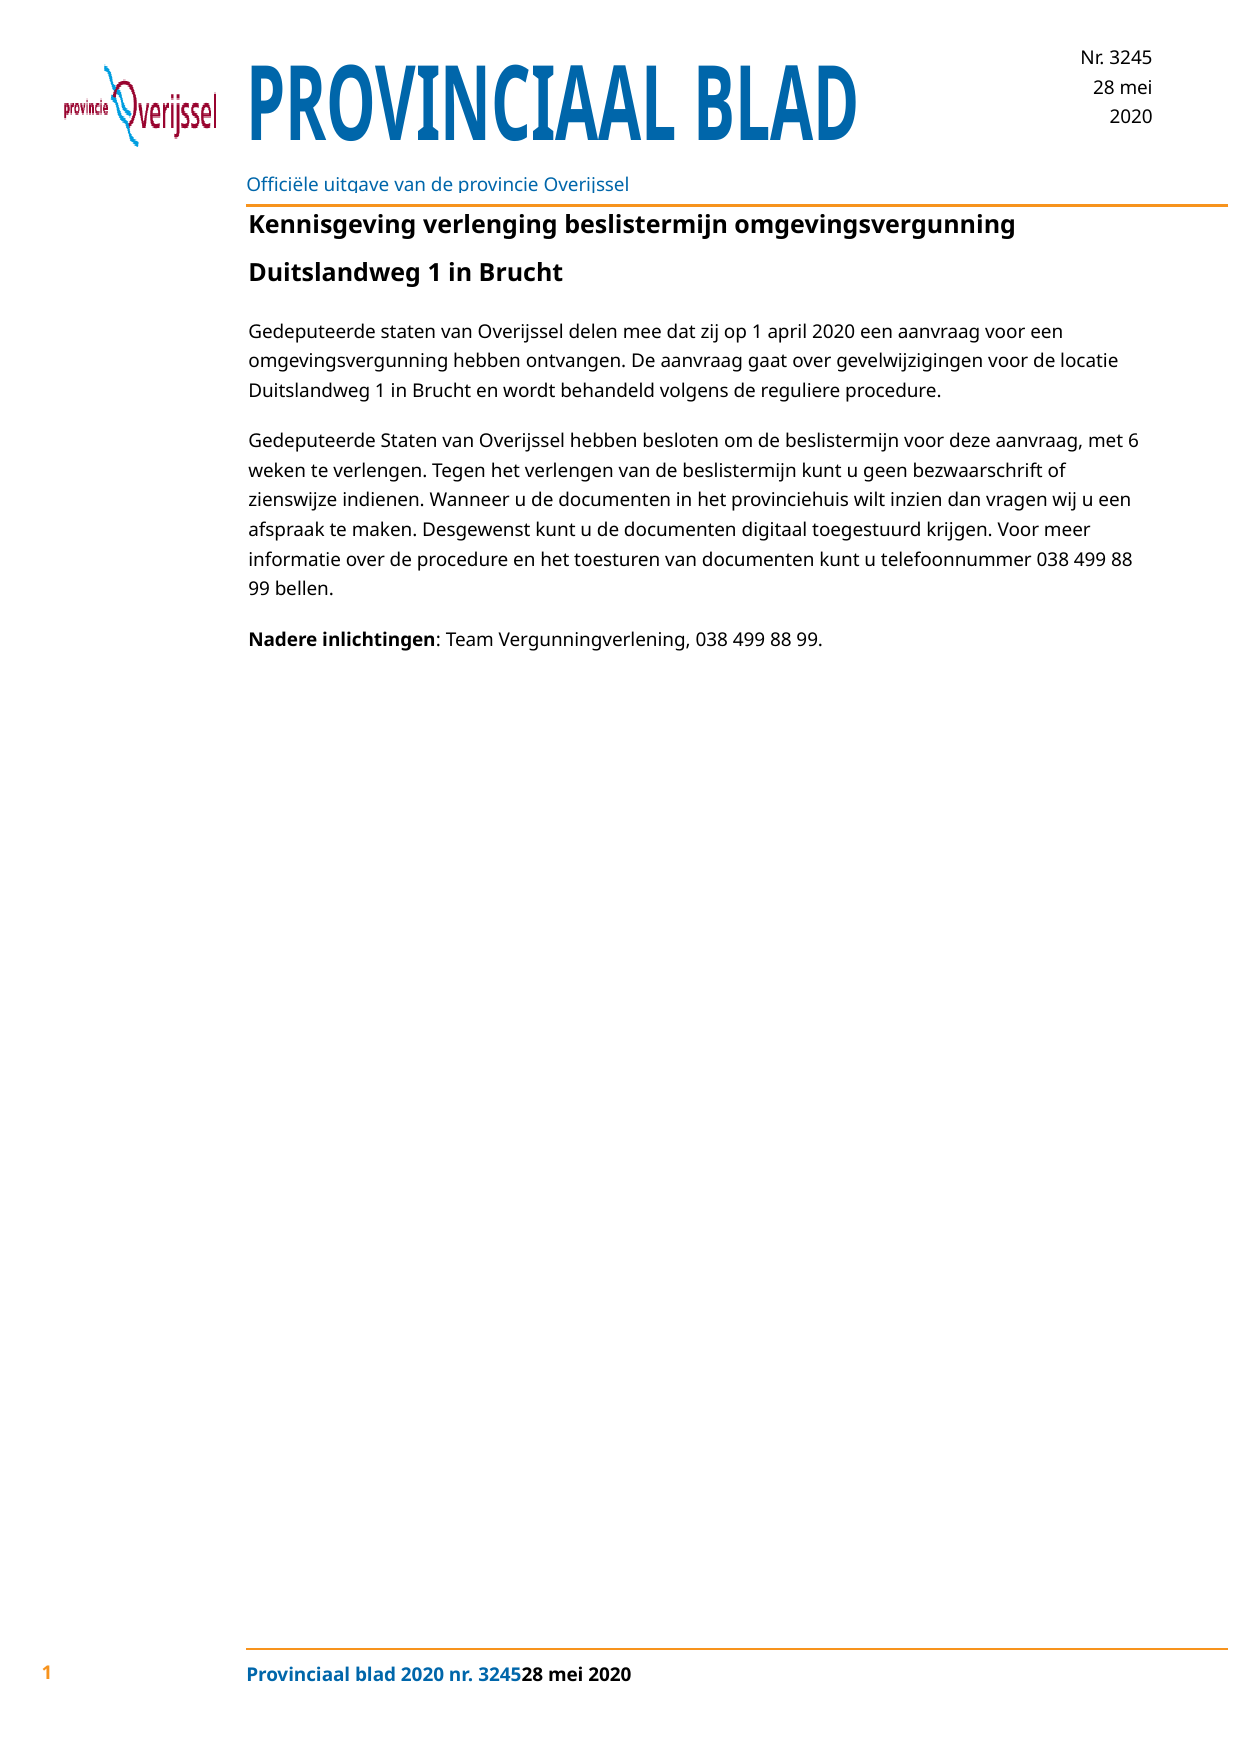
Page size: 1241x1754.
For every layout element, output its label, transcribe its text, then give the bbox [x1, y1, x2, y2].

text Gedeputeerde staten van Overijssel delen mee dat zij op 1 april 2020 een aanvraag voor een omgevingsvergunning hebben ontvangen. De aanvraag gaat over gevelwijzigingen voor de locatie Duitslandweg 1 in Brucht en wordt behandeld volgens de reguliere procedure. [248, 318, 1152, 403]
picture [41, 47, 231, 172]
text Kennisgeving verlenging beslistermijn omgevingsvergunning Duitslandweg 1 in Brucht [248, 207, 1152, 288]
text Gedeputeerde Staten van Overijssel hebben besloten om de beslistermijn voor deze aanvraag, met 6 weken te verlengen. Tegen het verlengen van de beslistermijn kunt u geen bezwaarschrift of zienswijze indienen. Wanneer u de documenten in het provinciehuis wilt inzien dan vragen wij u een afspraak te maken. Desgewenst kunt u de documenten digitaal toegestuurd krijgen. Voor meer informatie over de procedure en het toesturen van documenten kunt u telefoonnummer 038 499 88 99 bellen. [248, 427, 1152, 601]
text Nadere inlichtingen: Team Vergunningverlening, 038 499 88 99. [248, 626, 1152, 652]
